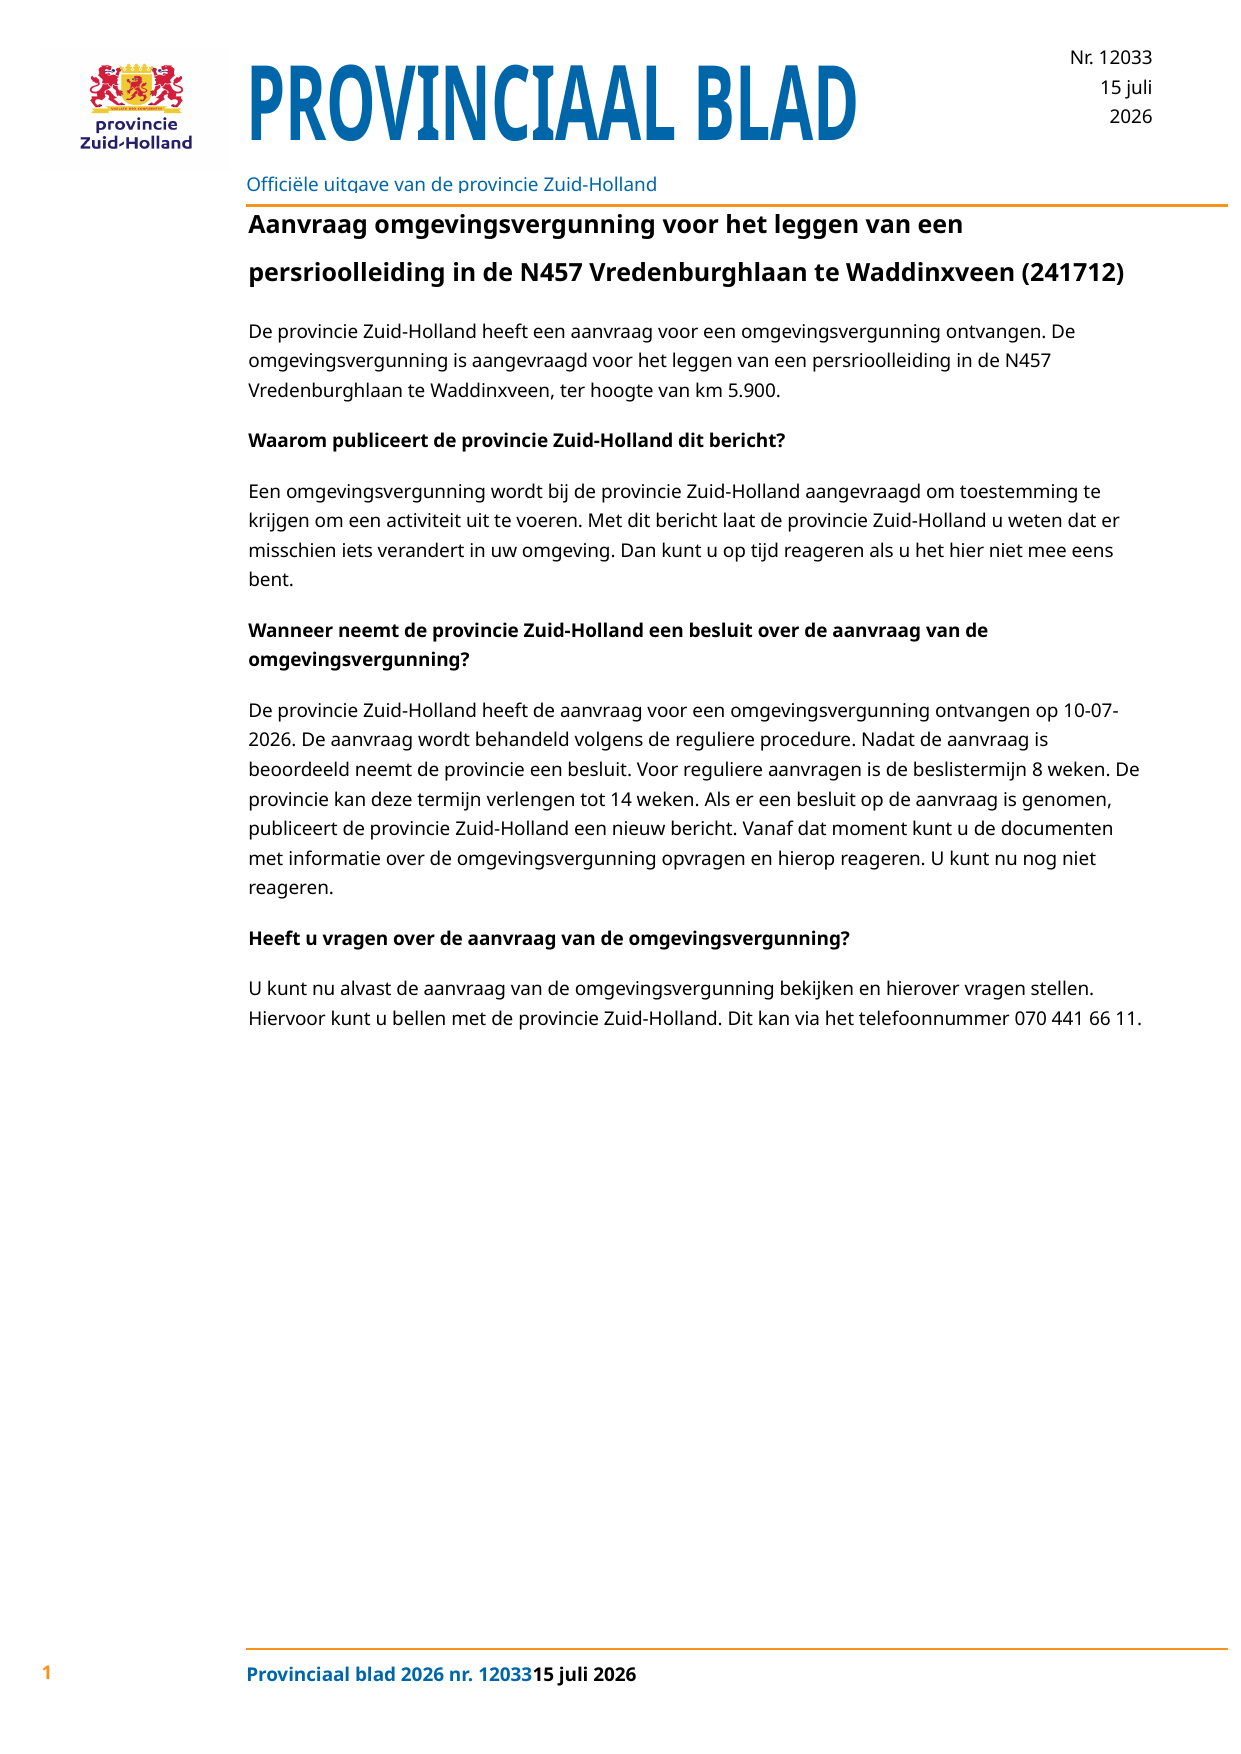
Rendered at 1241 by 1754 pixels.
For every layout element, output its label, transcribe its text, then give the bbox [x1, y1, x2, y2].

picture [41, 47, 231, 172]
text Wanneer neemt de provincie Zuid-Holland een besluit over de aanvraag van de omgevingsvergunning? [248, 617, 1152, 672]
text Waarom publiceert de provincie Zuid-Holland dit bericht? [248, 427, 1152, 453]
text Heeft u vragen over de aanvraag van de omgevingsvergunning? [248, 925, 1152, 951]
text De provincie Zuid-Holland heeft een aanvraag voor een omgevingsvergunning ontvangen. De omgevingsvergunning is aangevraagd voor het leggen van een persrioolleiding in de N457 Vredenburghlaan te Waddinxveen, ter hoogte van km 5.900. [248, 318, 1152, 403]
text U kunt nu alvast de aanvraag van de omgevingsvergunning bekijken en hierover vragen stellen. Hiervoor kunt u bellen met de provincie Zuid-Holland. Dit kan via het telefoonnummer 070 441 66 11. [248, 975, 1152, 1031]
text De provincie Zuid-Holland heeft de aanvraag voor een omgevingsvergunning ontvangen op 10-07-2026. De aanvraag wordt behandeld volgens de reguliere procedure. Nadat de aanvraag is beoordeeld neemt de provincie een besluit. Voor reguliere aanvragen is de beslistermijn 8 weken. De provincie kan deze termijn verlengen tot 14 weken. Als er een besluit op de aanvraag is genomen, publiceert de provincie Zuid-Holland een nieuw bericht. Vanaf dat moment kunt u de documenten met informatie over de omgevingsvergunning opvragen en hierop reageren. U kunt nu nog niet reageren. [248, 697, 1152, 900]
text Aanvraag omgevingsvergunning voor het leggen van een persrioolleiding in de N457 Vredenburghlaan te Waddinxveen (241712) [248, 207, 1152, 288]
text Een omgevingsvergunning wordt bij de provincie Zuid-Holland aangevraagd om toestemming te krijgen om een activiteit uit te voeren. Met dit bericht laat de provincie Zuid-Holland u weten dat er misschien iets verandert in uw omgeving. Dan kunt u op tijd reageren als u het hier niet mee eens bent. [248, 478, 1152, 592]
